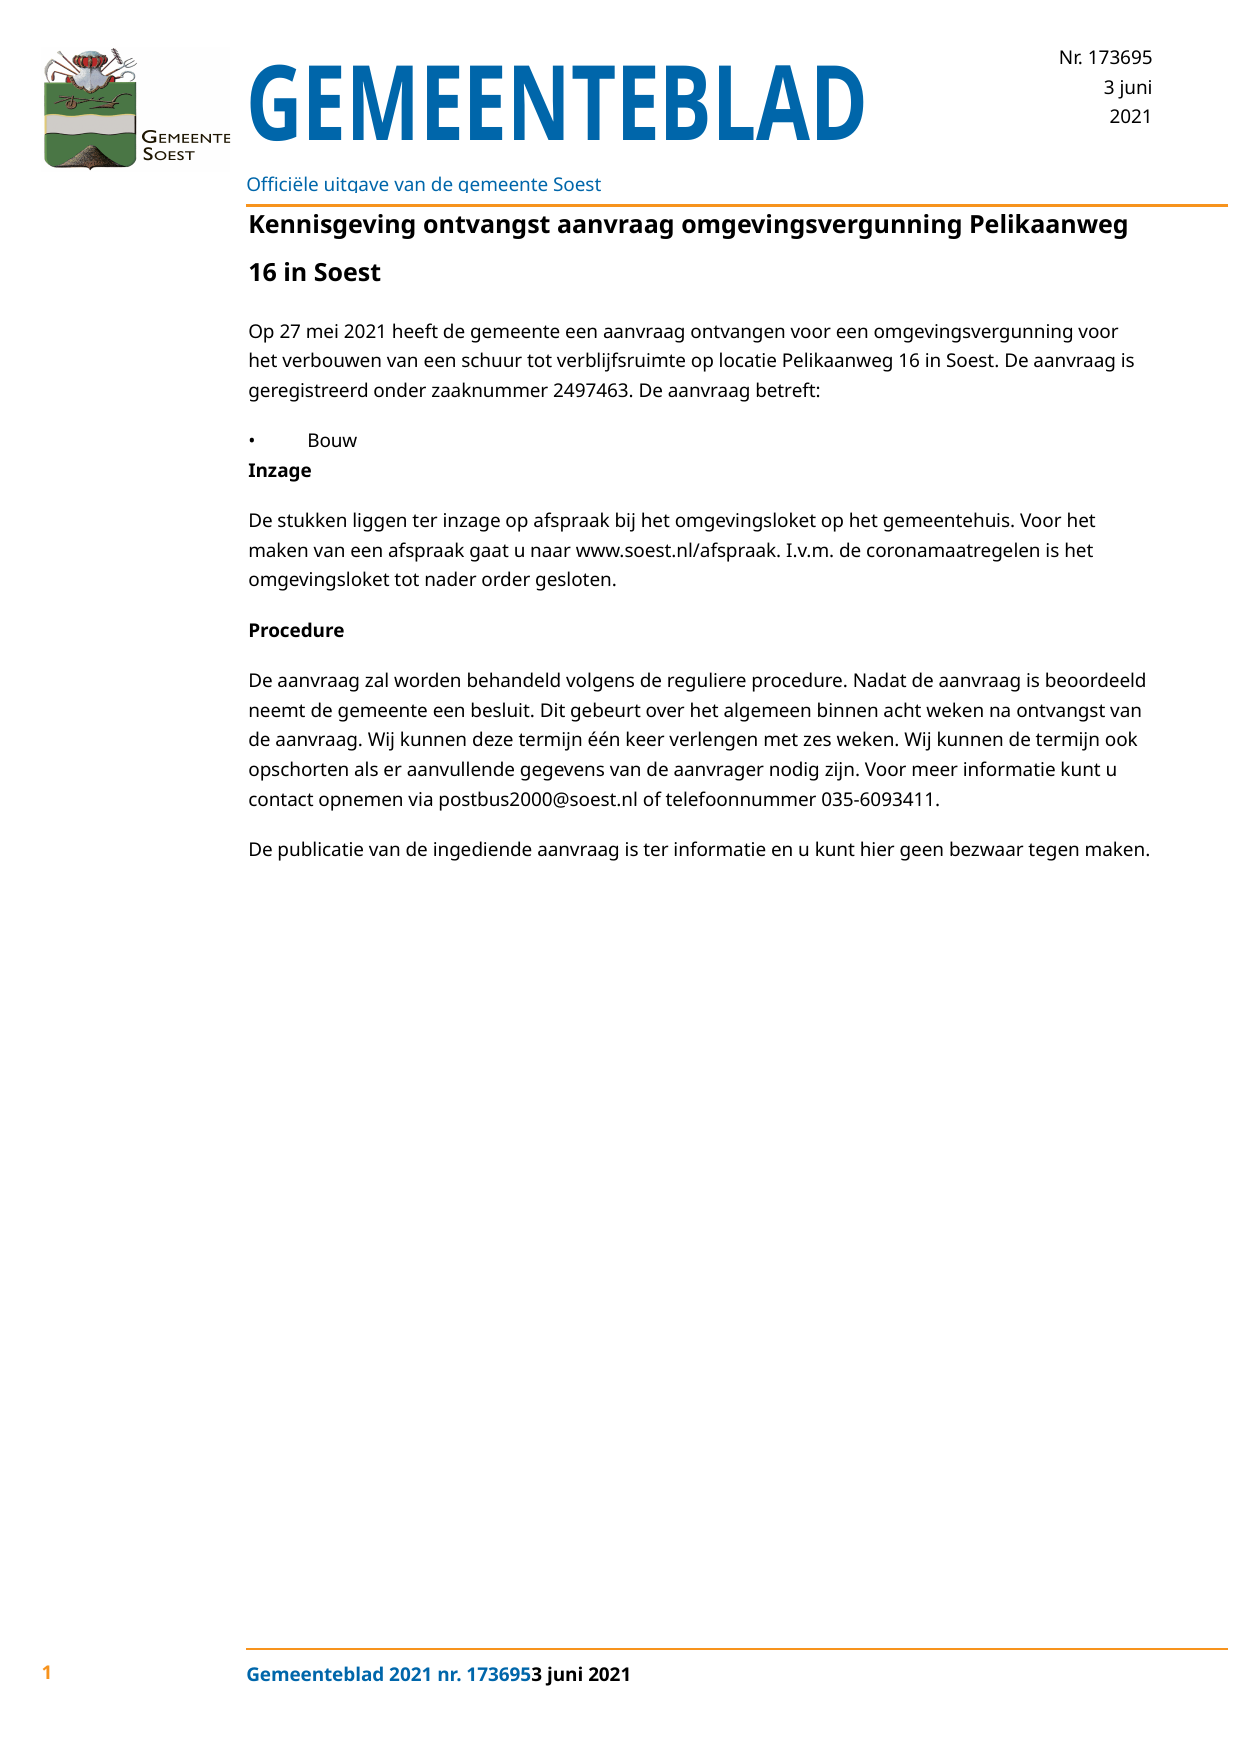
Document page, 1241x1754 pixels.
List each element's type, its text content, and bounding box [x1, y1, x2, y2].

picture [41, 47, 231, 172]
text Inzage [248, 457, 1152, 483]
text Procedure [248, 617, 1152, 643]
text De stukken liggen ter inzage op afspraak bij het omgevingsloket op het gemeentehuis. Voor het maken van een afspraak gaat u naar www.soest.nl/afspraak. I.v.m. de coronamaatregelen is het omgevingsloket tot nader order gesloten. [248, 507, 1152, 592]
list Bouw [248, 427, 1152, 453]
text De aanvraag zal worden behandeld volgens de reguliere procedure. Nadat de aanvraag is beoordeeld neemt de gemeente een besluit. Dit gebeurt over het algemeen binnen acht weken na ontvangst van de aanvraag. Wij kunnen deze termijn één keer verlengen met zes weken. Wij kunnen de termijn ook opschorten als er aanvullende gegevens van de aanvrager nodig zijn. Voor meer informatie kunt u contact opnemen via postbus2000@soest.nl of telefoonnummer 035-6093411. [248, 667, 1152, 812]
text Op 27 mei 2021 heeft de gemeente een aanvraag ontvangen voor een omgevingsvergunning voor het verbouwen van een schuur tot verblijfsruimte op locatie Pelikaanweg 16 in Soest. De aanvraag is geregistreerd onder zaaknummer 2497463. De aanvraag betreft: [248, 318, 1152, 403]
text De publicatie van de ingediende aanvraag is ter informatie en u kunt hier geen bezwaar tegen maken. [248, 836, 1152, 862]
text Kennisgeving ontvangst aanvraag omgevingsvergunning Pelikaanweg 16 in Soest [248, 207, 1152, 288]
